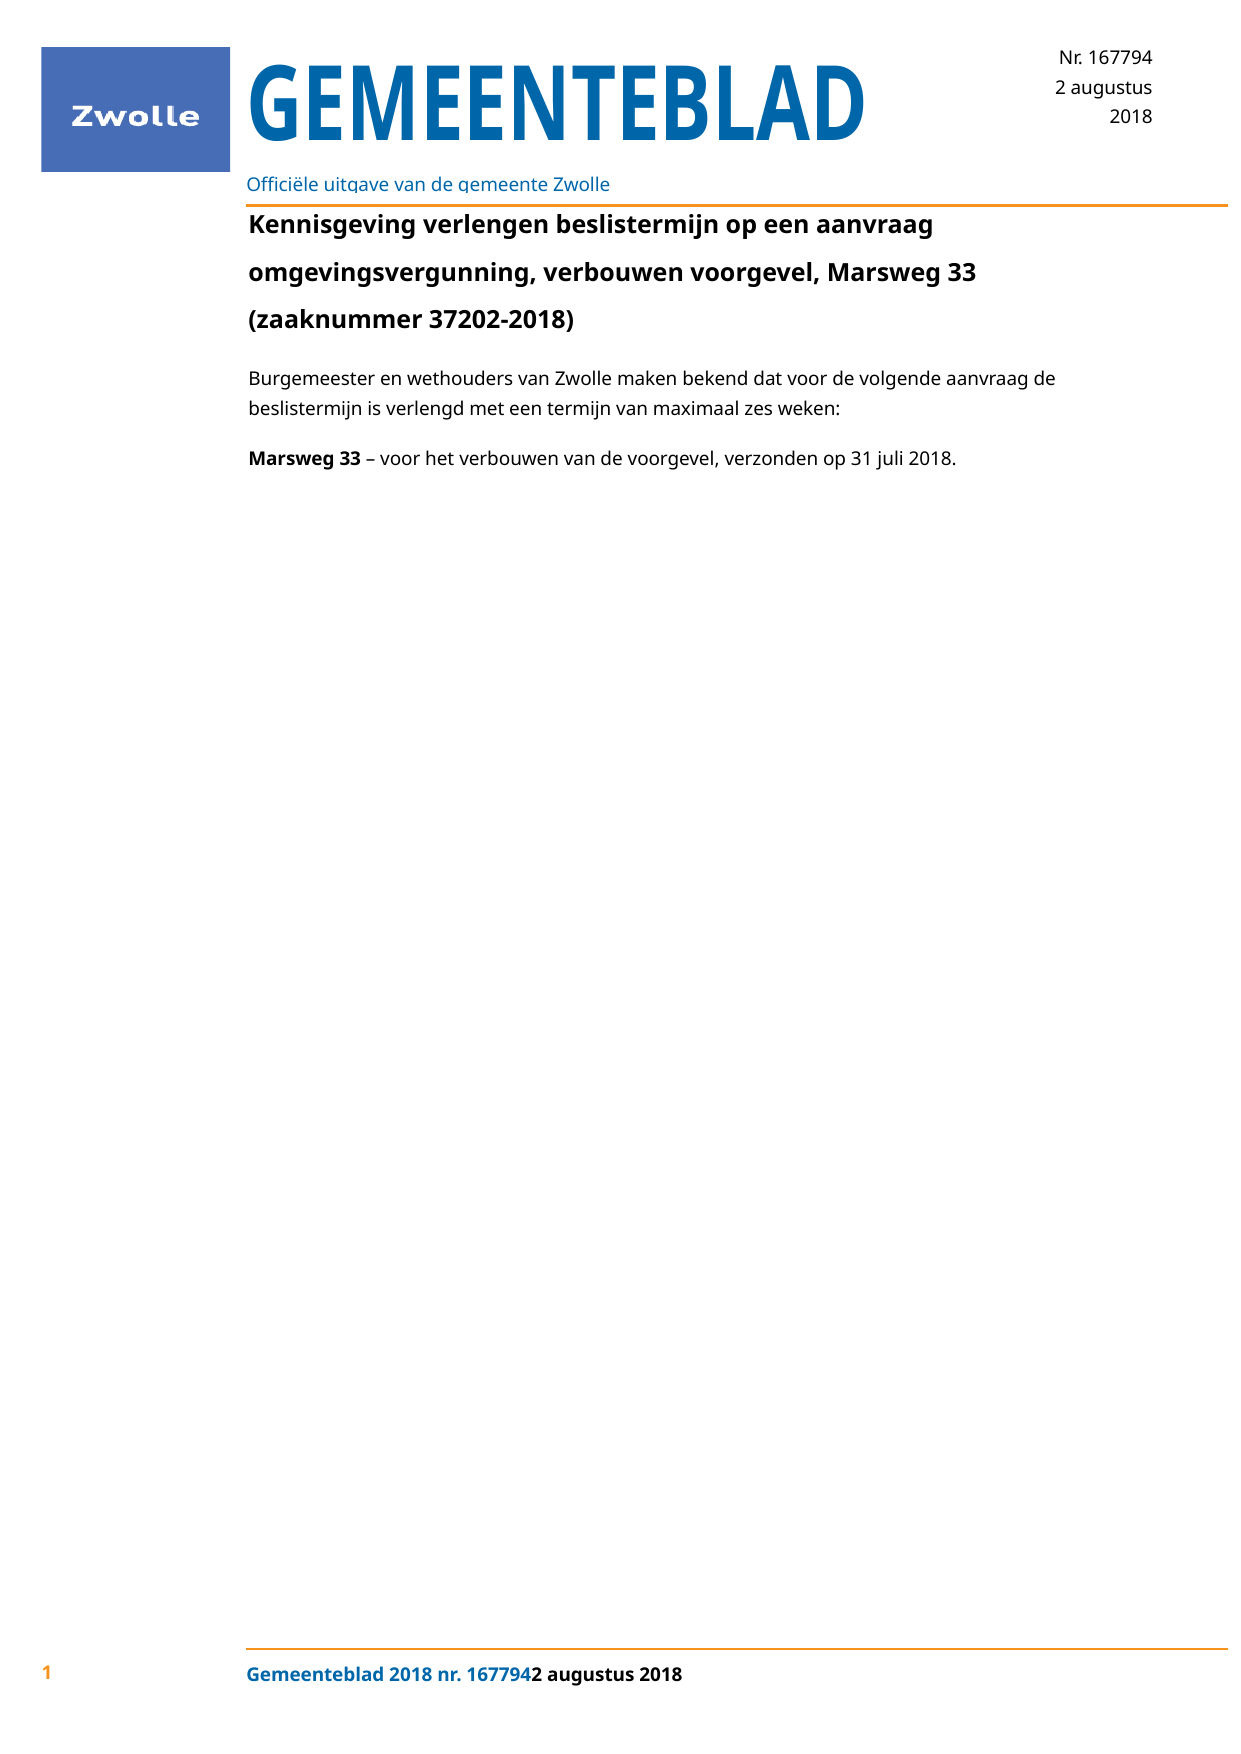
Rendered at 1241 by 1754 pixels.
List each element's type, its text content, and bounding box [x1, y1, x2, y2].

text Burgemeester en wethouders van Zwolle maken bekend dat voor de volgende aanvraag de beslistermijn is verlengd met een termijn van maximaal zes weken: [248, 366, 1152, 421]
picture [41, 47, 231, 172]
text Marsweg 33 – voor het verbouwen van de voorgevel, verzonden op 31 juli 2018. [248, 446, 1152, 471]
text Kennisgeving verlengen beslistermijn op een aanvraag omgevingsvergunning, verbouwen voorgevel, Marsweg 33 (zaaknummer 37202-2018) [248, 207, 1152, 336]
